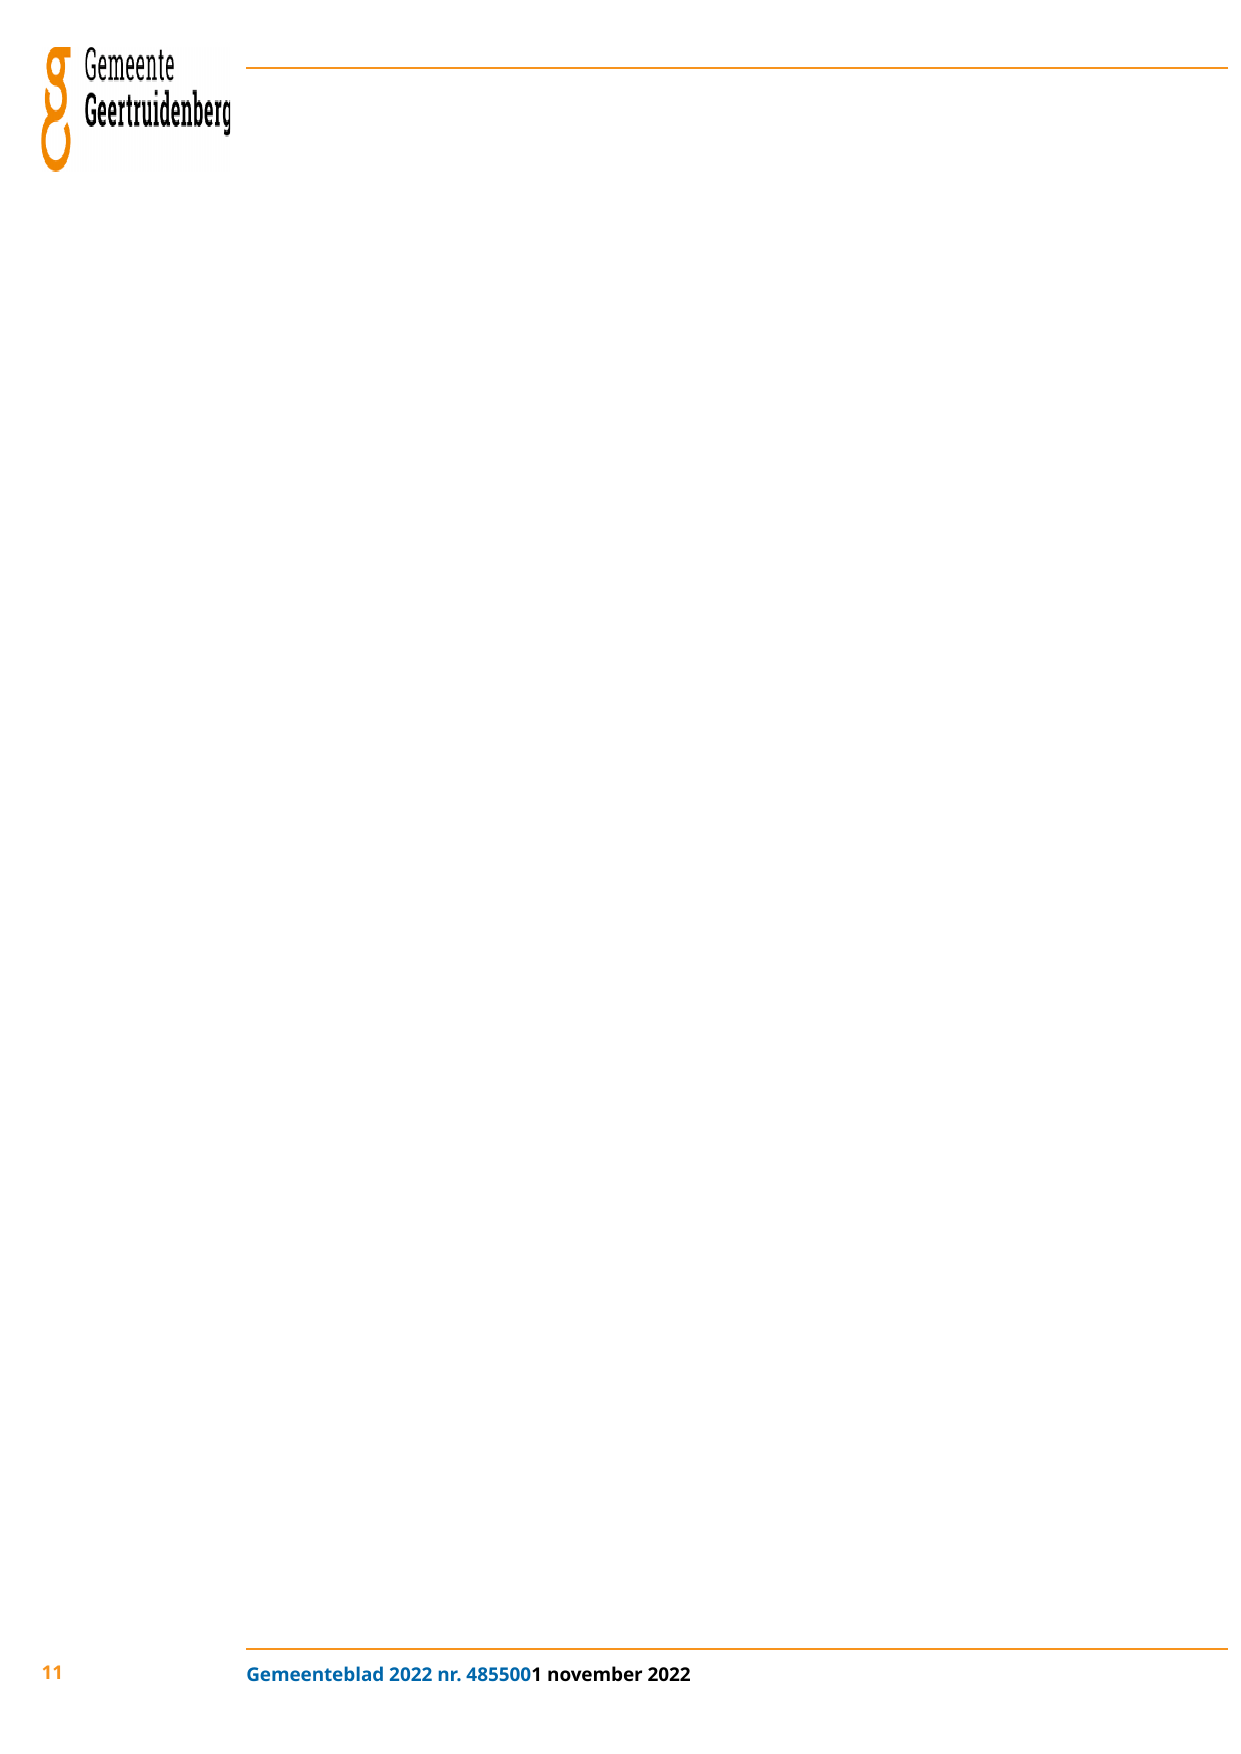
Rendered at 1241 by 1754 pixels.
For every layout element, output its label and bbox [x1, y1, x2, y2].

picture [41, 47, 231, 172]
